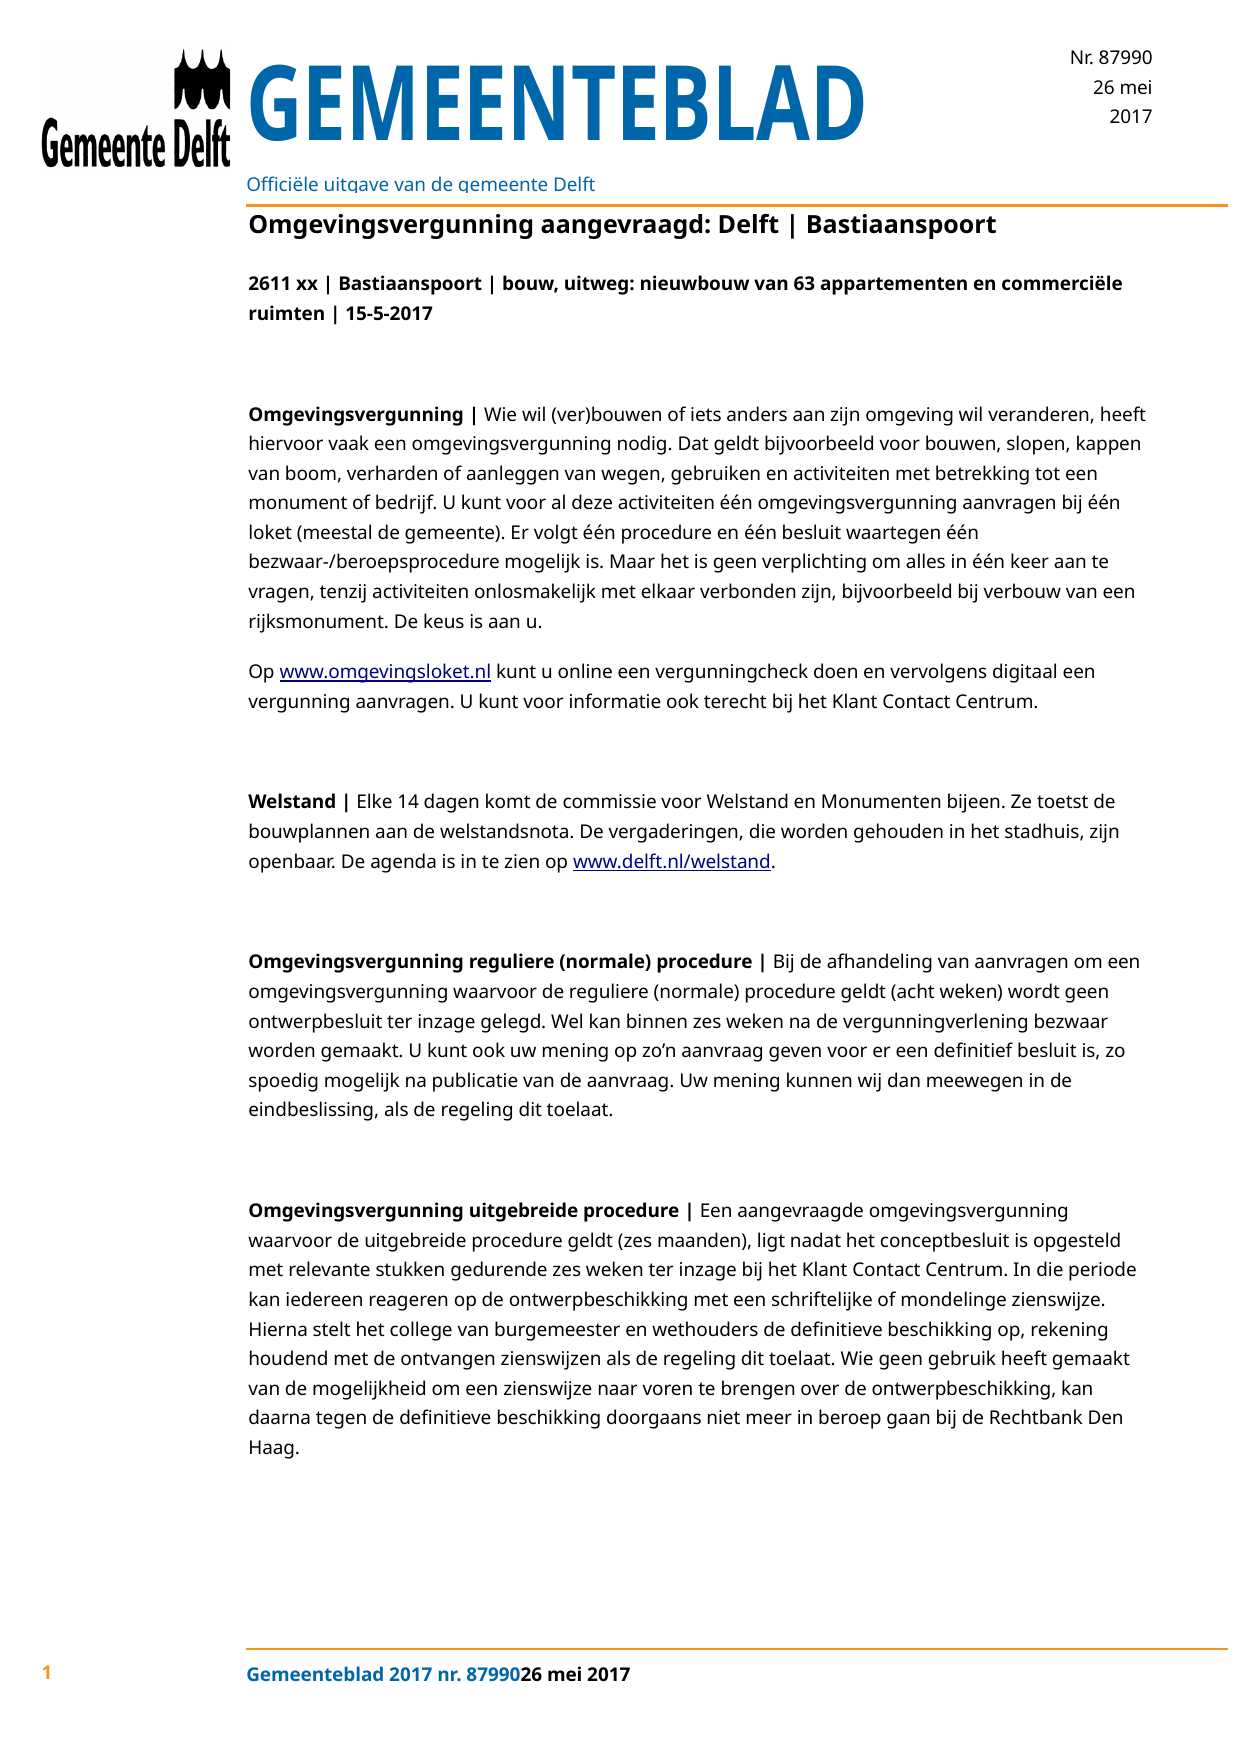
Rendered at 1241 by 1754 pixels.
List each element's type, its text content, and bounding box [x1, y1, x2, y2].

picture [41, 47, 231, 172]
text Omgevingsvergunning uitgebreide procedure | Een aangevraagde omgevingsvergunning waarvoor de uitgebreide procedure geldt (zes maanden), ligt nadat het conceptbesluit is opgesteld met relevante stukken gedurende zes weken ter inzage bij het Klant Contact Centrum. In die periode kan iedereen reageren op de ontwerpbeschikking met een schriftelijke of mondelinge zienswijze. Hierna stelt het college van burgemeester en wethouders de definitieve beschikking op, rekening houdend met de ontvangen zienswijzen als de regeling dit toelaat. Wie geen gebruik heeft gemaakt van de mogelijkheid om een zienswijze naar voren te brengen over de ontwerpbeschikking, kan daarna tegen de definitieve beschikking doorgaans niet meer in beroep gaan bij de Rechtbank Den Haag. [248, 1197, 1152, 1460]
text Omgevingsvergunning reguliere (normale) procedure | Bij de afhandeling van aanvragen om een omgevingsvergunning waarvoor de reguliere (normale) procedure geldt (acht weken) wordt geen ontwerpbesluit ter inzage gelegd. Wel kan binnen zes weken na de vergunningverlening bezwaar worden gemaakt. U kunt ook uw mening op zo’n aanvraag geven voor er een definitief besluit is, zo spoedig mogelijk na publicatie van de aanvraag. Uw mening kunnen wij dan meewegen in de eindbeslissing, als de regeling dit toelaat. [248, 949, 1152, 1122]
text Omgevingsvergunning | Wie wil (ver)bouwen of iets anders aan zijn omgeving wil veranderen, heeft hiervoor vaak een omgevingsvergunning nodig. Dat geldt bijvoorbeeld voor bouwen, slopen, kappen van boom, verharden of aanleggen van wegen, gebruiken en activiteiten met betrekking tot een monument of bedrijf. U kunt voor al deze activiteiten één omgevingsvergunning aanvragen bij één loket (meestal de gemeente). Er volgt één procedure en één besluit waartegen één bezwaar-/beroepsprocedure mogelijk is. Maar het is geen verplichting om alles in één keer aan te vragen, tenzij activiteiten onlosmakelijk met elkaar verbonden zijn, bijvoorbeeld bij verbouw van een rijksmonument. De keus is aan u. [248, 401, 1152, 633]
text Op www.omgevingsloket.nl kunt u online een vergunningcheck doen en vervolgens digitaal een vergunning aanvragen. U kunt voor informatie ook terecht bij het Klant Contact Centrum. [248, 658, 1152, 713]
text Omgevingsvergunning aangevraagd: Delft | Bastiaanspoort [248, 207, 1152, 241]
text 2611 xx | Bastiaanspoort | bouw, uitweg: nieuwbouw van 63 appartementen en commerciële ruimten | 15-5-2017 [248, 270, 1152, 326]
text Welstand | Elke 14 dagen komt de commissie voor Welstand en Monumenten bijeen. Ze toetst de bouwplannen aan de welstandsnota. De vergaderingen, die worden gehouden in het stadhuis, zijn openbaar. De agenda is in te zien op www.delft.nl/welstand. [248, 789, 1152, 873]
